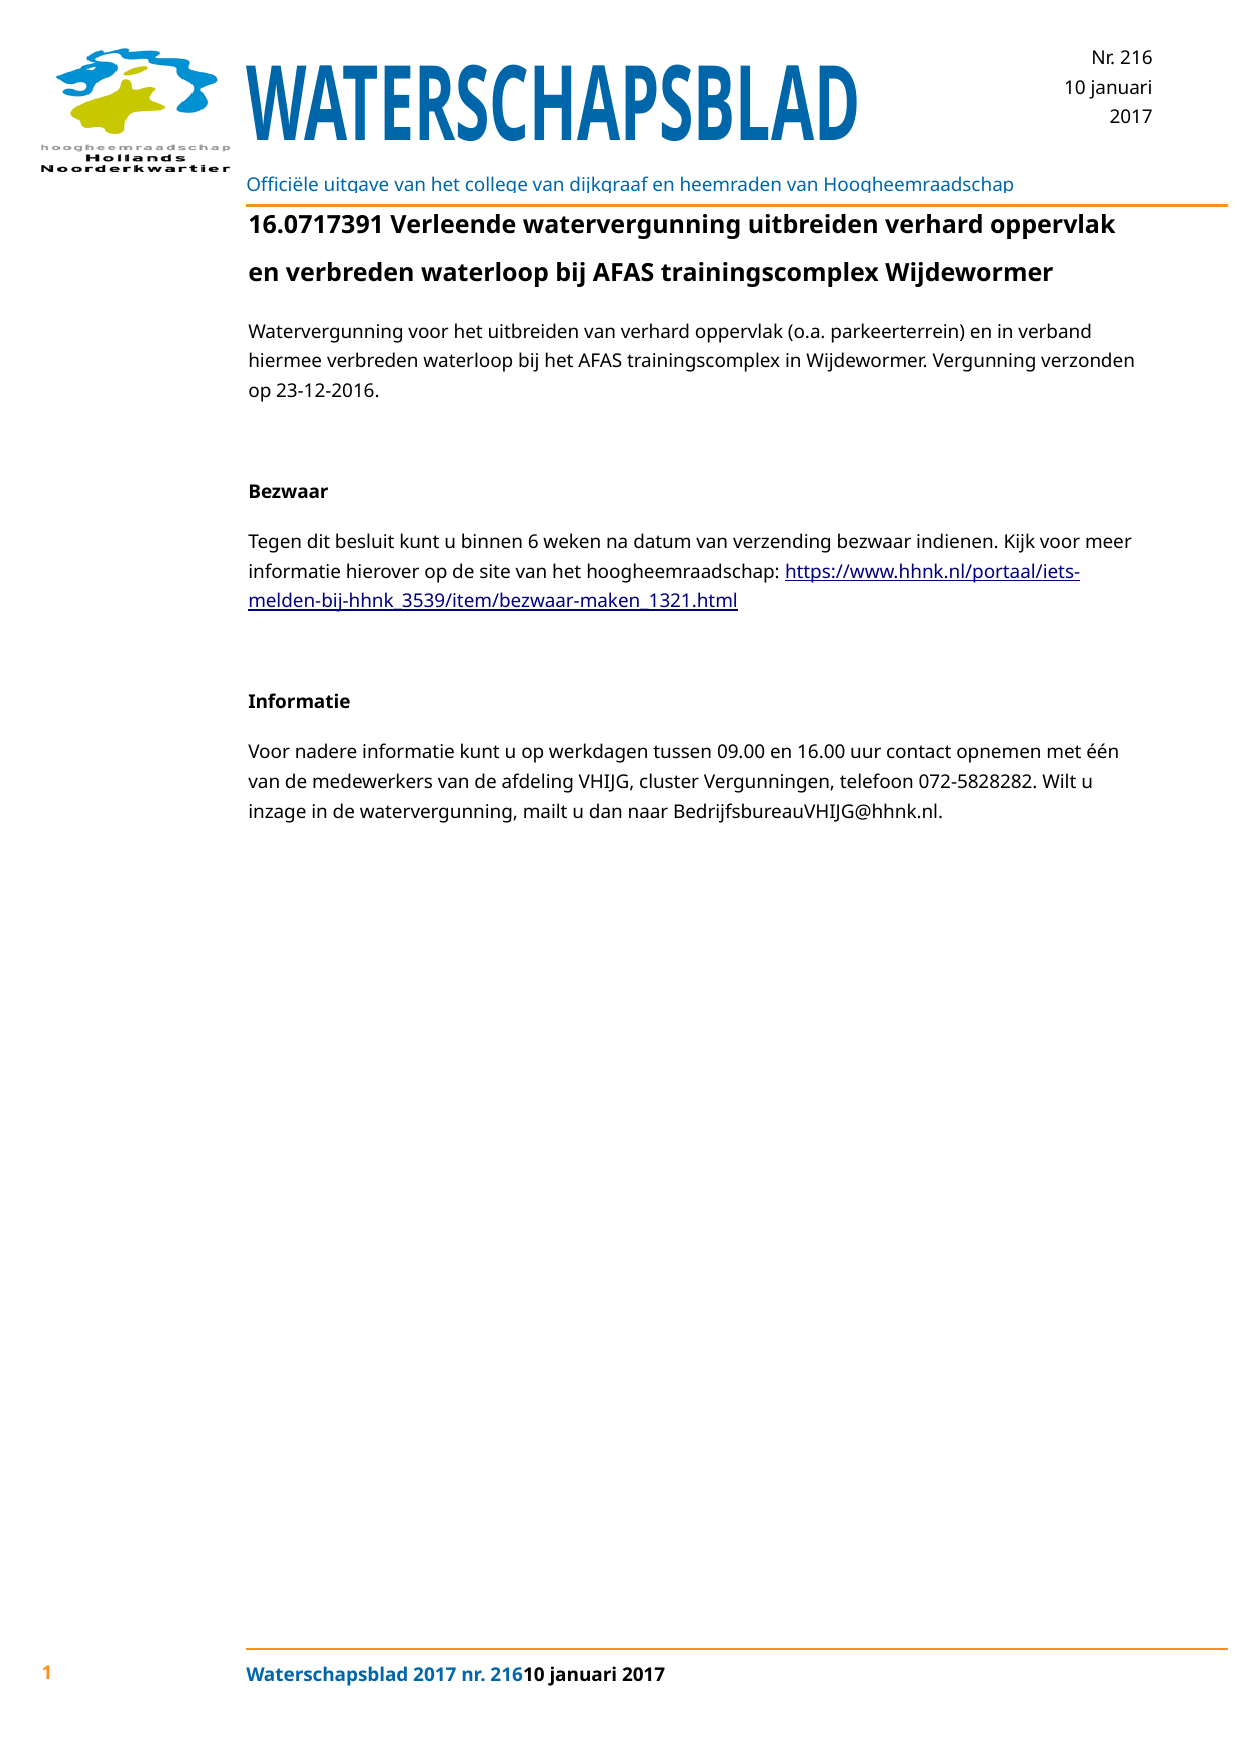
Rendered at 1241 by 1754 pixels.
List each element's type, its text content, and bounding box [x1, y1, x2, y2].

picture [41, 47, 231, 172]
text Voor nadere informatie kunt u op werkdagen tussen 09.00 en 16.00 uur contact opnemen met één van de medewerkers van de afdeling VHIJG, cluster Vergunningen, telefoon 072-5828282. Wilt u inzage in de watervergunning, mailt u dan naar BedrijfsbureauVHIJG@hhnk.nl. [248, 739, 1152, 824]
text Informatie [248, 688, 1152, 714]
text Watervergunning voor het uitbreiden van verhard oppervlak (o.a. parkeerterrein) en in verband hiermee verbreden waterloop bij het AFAS trainingscomplex in Wijdewormer. Vergunning verzonden op 23-12-2016. [248, 318, 1152, 403]
text Bezwaar [248, 478, 1152, 504]
text Tegen dit besluit kunt u binnen 6 weken na datum van verzending bezwaar indienen. Kijk voor meer informatie hierover op de site van het hoogheemraadschap: https://www.hhnk.nl/portaal/iets-melden-bij-hhnk_3539/item/bezwaar-maken_1321.html [248, 528, 1152, 613]
text 16.0717391 Verleende watervergunning uitbreiden verhard oppervlak en verbreden waterloop bij AFAS trainingscomplex Wijdewormer [248, 207, 1152, 288]
